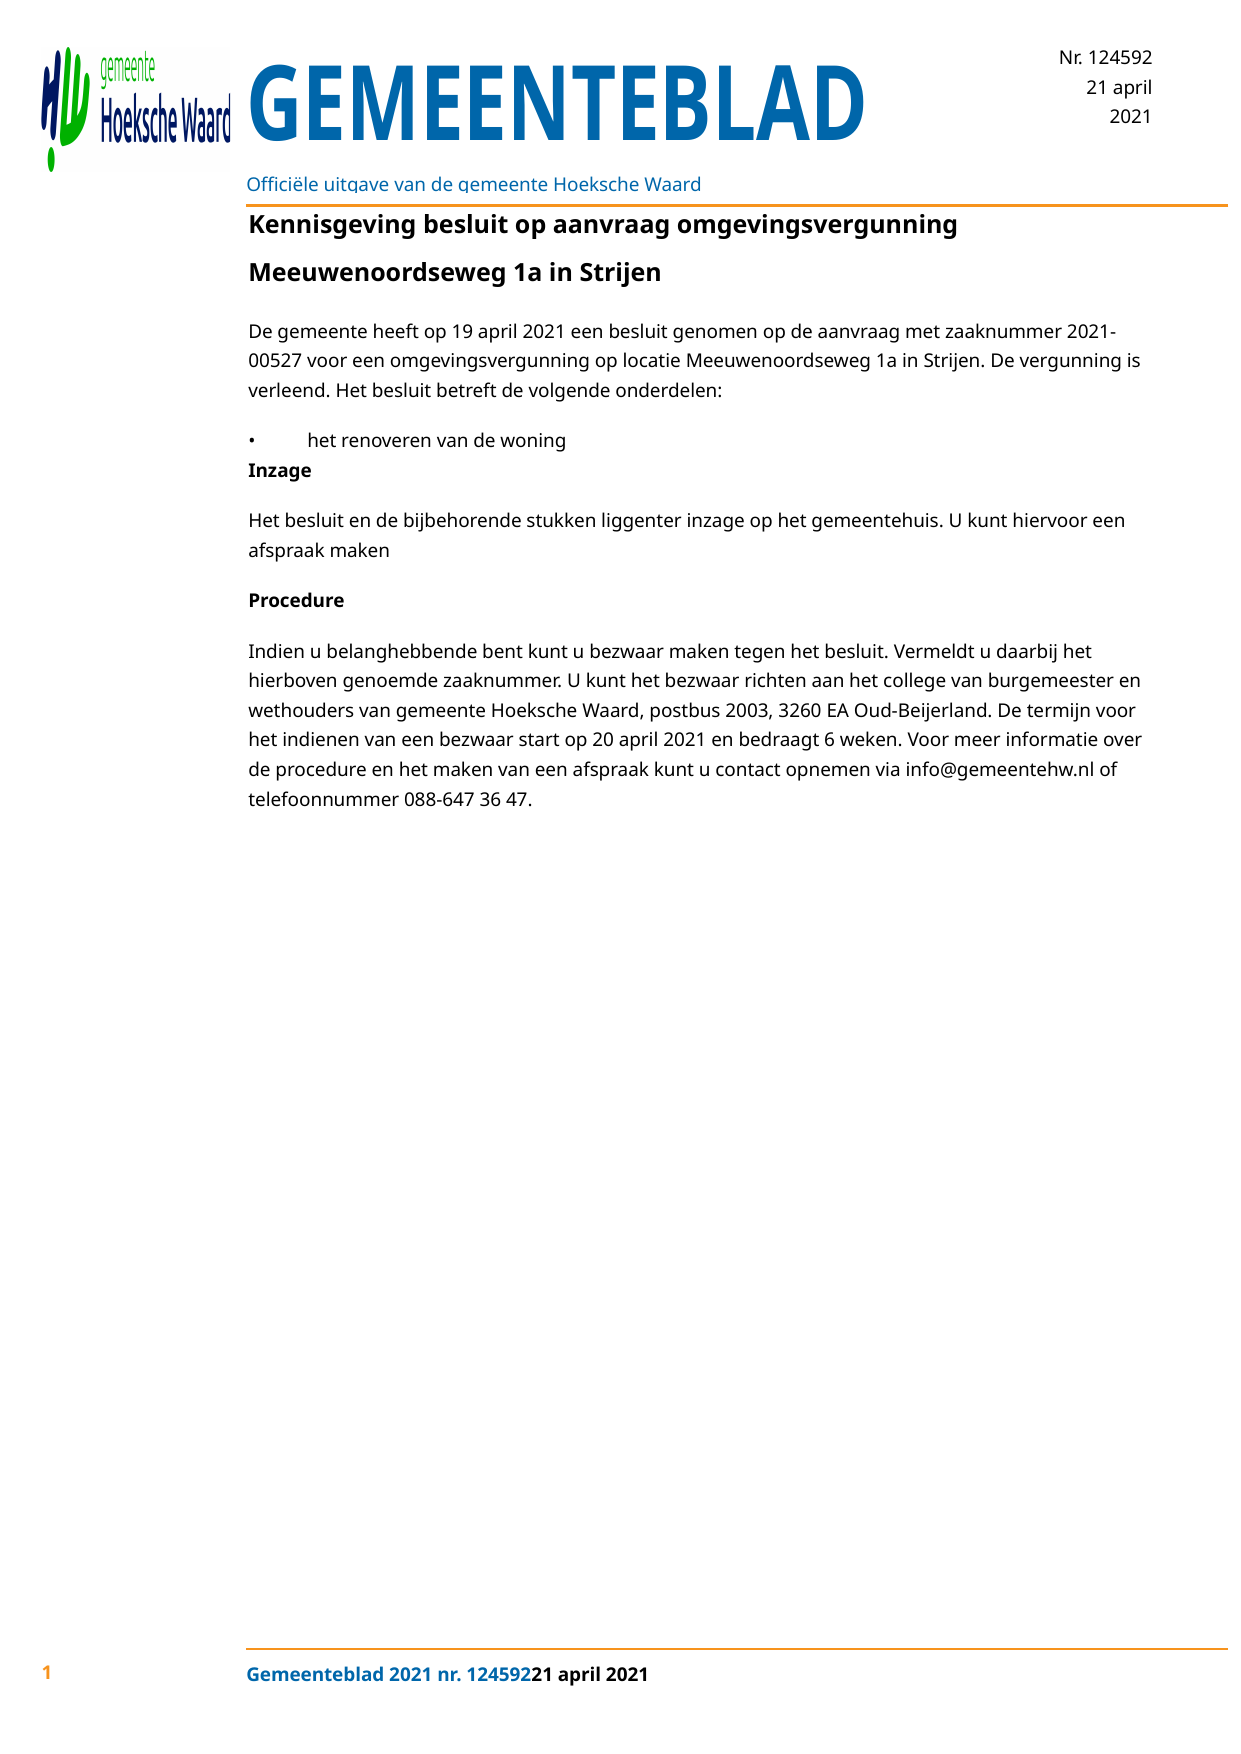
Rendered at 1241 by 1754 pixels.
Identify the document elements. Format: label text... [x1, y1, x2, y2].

text Indien u belanghebbende bent kunt u bezwaar maken tegen het besluit. Vermeldt u daarbij het hierboven genoemde zaaknummer. U kunt het bezwaar richten aan het college van burgemeester en wethouders van gemeente Hoeksche Waard, postbus 2003, 3260 EA Oud-Beijerland. De termijn voor het indienen van een bezwaar start op 20 april 2021 en bedraagt 6 weken. Voor meer informatie over de procedure en het maken van een afspraak kunt u contact opnemen via info@gemeentehw.nl of telefoonnummer 088-647 36 47. [248, 638, 1152, 812]
list het renoveren van de woning [248, 427, 1152, 453]
text Inzage [248, 457, 1152, 483]
text Procedure [248, 587, 1152, 613]
picture [41, 47, 231, 172]
text De gemeente heeft op 19 april 2021 een besluit genomen op de aanvraag met zaaknummer 2021-00527 voor een omgevingsvergunning op locatie Meeuwenoordseweg 1a in Strijen. De vergunning is verleend. Het besluit betreft de volgende onderdelen: [248, 318, 1152, 403]
text Het besluit en de bijbehorende stukken liggenter inzage op het gemeentehuis. U kunt hiervoor een afspraak maken [248, 507, 1152, 563]
text Kennisgeving besluit op aanvraag omgevingsvergunning Meeuwenoordseweg 1a in Strijen [248, 207, 1152, 288]
